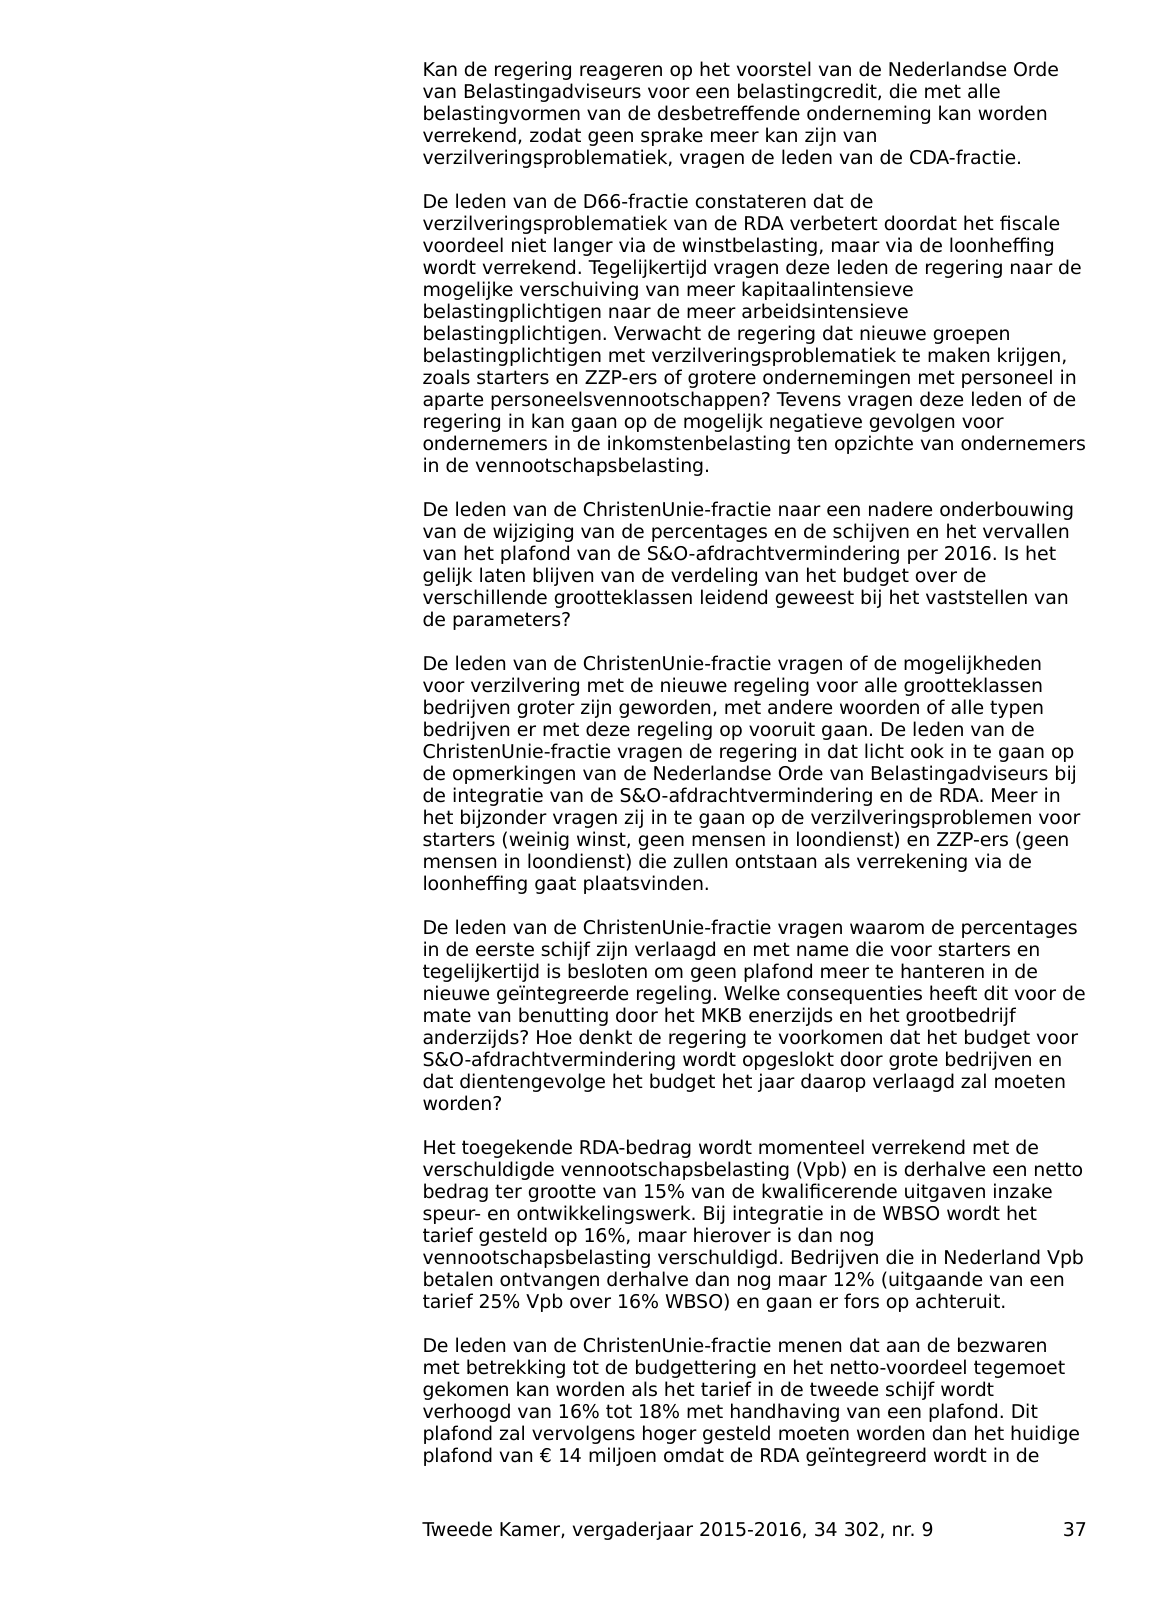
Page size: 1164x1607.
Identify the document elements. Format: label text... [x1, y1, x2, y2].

text De leden van de ChristenUnie-fractie menen dat aan de bezwaren met betrekking tot de budgettering en het netto-voordeel tegemoet gekomen kan worden als het tarief in de tweede schijf wordt verhoogd van 16% tot 18% met handhaving van een plafond. Dit plafond zal vervolgens hoger gesteld moeten worden dan het huidige plafond van € 14 miljoen omdat de RDA geïntegreerd wordt in de [422, 1335, 1087, 1467]
text Kan de regering reageren op het voorstel van de Nederlandse Orde van Belastingadviseurs voor een belastingcredit, die met alle belastingvormen van de desbetreffende onderneming kan worden verrekend, zodat geen sprake meer kan zijn van verzilveringsproblematiek, vragen de leden van de CDA-fractie. [422, 59, 1087, 169]
text De leden van de ChristenUnie-fractie vragen of de mogelijkheden voor verzilvering met de nieuwe regeling voor alle grootteklassen bedrijven groter zijn geworden, met andere woorden of alle typen bedrijven er met deze regeling op vooruit gaan. De leden van de ChristenUnie-fractie vragen de regering in dat licht ook in te gaan op de opmerkingen van de Nederlandse Orde van Belastingadviseurs bij de integratie van de S&O-afdrachtvermindering en de RDA. Meer in het bijzonder vragen zij in te gaan op de verzilveringsproblemen voor starters (weinig winst, geen mensen in loondienst) en ZZP-ers (geen mensen in loondienst) die zullen ontstaan als verrekening via de loonheffing gaat plaatsvinden. [422, 653, 1087, 895]
text De leden van de ChristenUnie-fractie naar een nadere onderbouwing van de wijziging van de percentages en de schijven en het vervallen van het plafond van de S&O-afdrachtvermindering per 2016. Is het gelijk laten blijven van de verdeling van het budget over de verschillende grootteklassen leidend geweest bij het vaststellen van de parameters? [422, 499, 1087, 631]
text De leden van de D66-fractie constateren dat de verzilveringsproblematiek van de RDA verbetert doordat het fiscale voordeel niet langer via de winstbelasting, maar via de loonheffing wordt verrekend. Tegelijkertijd vragen deze leden de regering naar de mogelijke verschuiving van meer kapitaalintensieve belastingplichtigen naar de meer arbeidsintensieve belastingplichtigen. Verwacht de regering dat nieuwe groepen belastingplichtigen met verzilveringsproblematiek te maken krijgen, zoals starters en ZZP-ers of grotere ondernemingen met personeel in aparte personeelsvennootschappen? Tevens vragen deze leden of de regering in kan gaan op de mogelijk negatieve gevolgen voor ondernemers in de inkomstenbelasting ten opzichte van ondernemers in de vennootschapsbelasting. [422, 191, 1087, 477]
text Het toegekende RDA-bedrag wordt momenteel verrekend met de verschuldigde vennootschapsbelasting (Vpb) en is derhalve een netto bedrag ter grootte van 15% van de kwalificerende uitgaven inzake speur- en ontwikkelingswerk. Bij integratie in de WBSO wordt het tarief gesteld op 16%, maar hierover is dan nog vennootschapsbelasting verschuldigd. Bedrijven die in Nederland Vpb betalen ontvangen derhalve dan nog maar 12% (uitgaande van een tarief 25% Vpb over 16% WBSO) en gaan er fors op achteruit. [422, 1137, 1087, 1313]
text De leden van de ChristenUnie-fractie vragen waarom de percentages in de eerste schijf zijn verlaagd en met name die voor starters en tegelijkertijd is besloten om geen plafond meer te hanteren in de nieuwe geïntegreerde regeling. Welke consequenties heeft dit voor de mate van benutting door het MKB enerzijds en het grootbedrijf anderzijds? Hoe denkt de regering te voorkomen dat het budget voor S&O-afdrachtvermindering wordt opgeslokt door grote bedrijven en dat dientengevolge het budget het jaar daarop verlaagd zal moeten worden? [422, 917, 1087, 1115]
